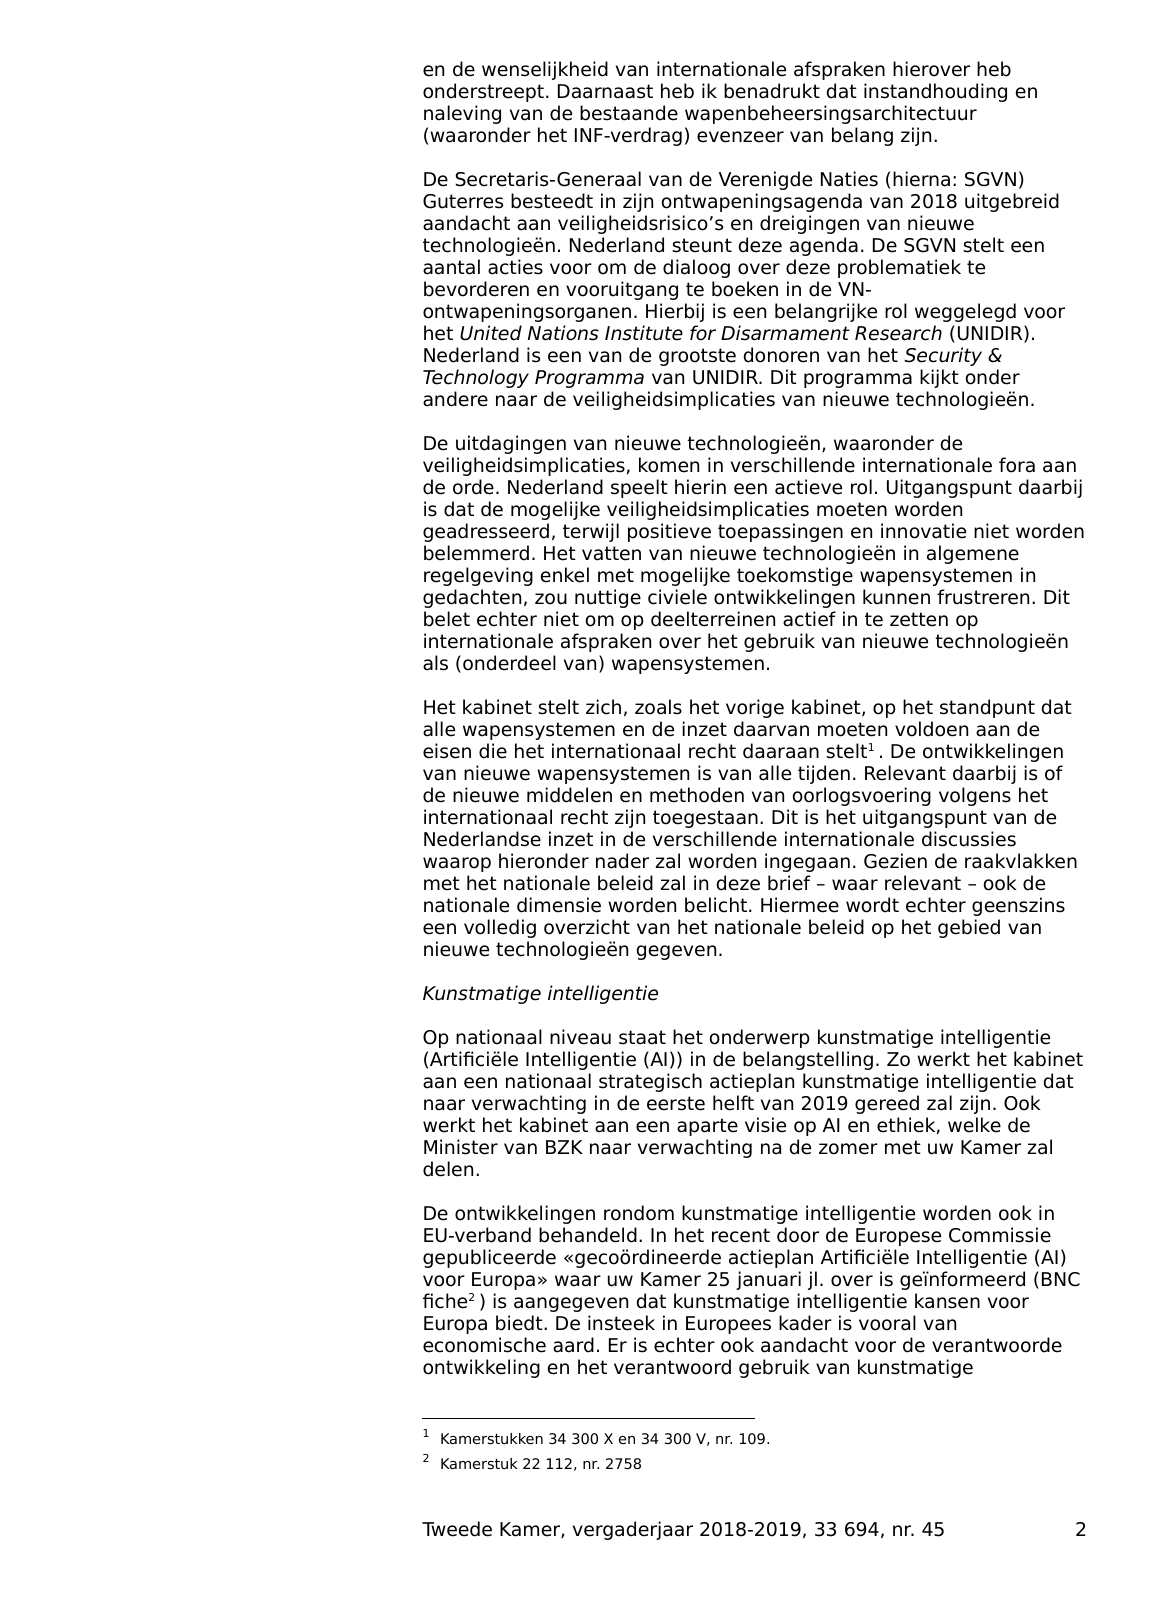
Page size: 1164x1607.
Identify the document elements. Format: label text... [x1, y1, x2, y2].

text Kamerstuk 22 112, nr. 2758 [422, 1452, 1087, 1474]
text De ontwikkelingen rondom kunstmatige intelligentie worden ook in EU-verband behandeld. In het recent door de Europese Commissie gepubliceerde «gecoördineerde actieplan Artificiële Intelligentie (AI) voor Europa» waar uw Kamer 25 januari jl. over is geïnformeerd (BNC fiche) is aangegeven dat kunstmatige intelligentie kansen voor Europa biedt. De insteek in Europees kader is vooral van economische aard. Er is echter ook aandacht voor de verantwoorde ontwikkeling en het verantwoord gebruik van kunstmatige [422, 1203, 1087, 1379]
text De Secretaris-Generaal van de Verenigde Naties (hierna: SGVN) Guterres besteedt in zijn ontwapeningsagenda van 2018 uitgebreid aandacht aan veiligheidsrisico’s en dreigingen van nieuwe technologieën. Nederland steunt deze agenda. De SGVN stelt een aantal acties voor om de dialoog over deze problematiek te bevorderen en vooruitgang te boeken in de VN-ontwapeningsorganen. Hierbij is een belangrijke rol weggelegd voor het United Nations Institute for Disarmament Research (UNIDIR). Nederland is een van de grootste donoren van het Security & Technology Programma van UNIDIR. Dit programma kijkt onder andere naar de veiligheidsimplicaties van nieuwe technologieën. [422, 169, 1087, 411]
text De uitdagingen van nieuwe technologieën, waaronder de veiligheidsimplicaties, komen in verschillende internationale fora aan de orde. Nederland speelt hierin een actieve rol. Uitgangspunt daarbij is dat de mogelijke veiligheidsimplicaties moeten worden geadresseerd, terwijl positieve toepassingen en innovatie niet worden belemmerd. Het vatten van nieuwe technologieën in algemene regelgeving enkel met mogelijke toekomstige wapensystemen in gedachten, zou nuttige civiele ontwikkelingen kunnen frustreren. Dit belet echter niet om op deelterreinen actief in te zetten op internationale afspraken over het gebruik van nieuwe technologieën als (onderdeel van) wapensystemen. [422, 433, 1087, 675]
text en de wenselijkheid van internationale afspraken hierover heb onderstreept. Daarnaast heb ik benadrukt dat instandhouding en naleving van de bestaande wapenbeheersingsarchitectuur (waaronder het INF-verdrag) evenzeer van belang zijn. [422, 59, 1087, 147]
text Het kabinet stelt zich, zoals het vorige kabinet, op het standpunt dat alle wapensystemen en de inzet daarvan moeten voldoen aan de eisen die het internationaal recht daaraan stelt. De ontwikkelingen van nieuwe wapensystemen is van alle tijden. Relevant daarbij is of de nieuwe middelen en methoden van oorlogsvoering volgens het internationaal recht zijn toegestaan. Dit is het uitgangspunt van de Nederlandse inzet in de verschillende internationale discussies waarop hieronder nader zal worden ingegaan. Gezien de raakvlakken met het nationale beleid zal in deze brief – waar relevant – ook de nationale dimensie worden belicht. Hiermee wordt echter geenszins een volledig overzicht van het nationale beleid op het gebied van nieuwe technologieën gegeven. [422, 697, 1087, 961]
subtitle Kunstmatige intelligentie [422, 983, 1087, 1005]
text Op nationaal niveau staat het onderwerp kunstmatige intelligentie (Artificiële Intelligentie (AI)) in de belangstelling. Zo werkt het kabinet aan een nationaal strategisch actieplan kunstmatige intelligentie dat naar verwachting in de eerste helft van 2019 gereed zal zijn. Ook werkt het kabinet aan een aparte visie op AI en ethiek, welke de Minister van BZK naar verwachting na de zomer met uw Kamer zal delen. [422, 1027, 1087, 1181]
text Kamerstukken 34 300 X en 34 300 V, nr. 109. [422, 1427, 1087, 1449]
